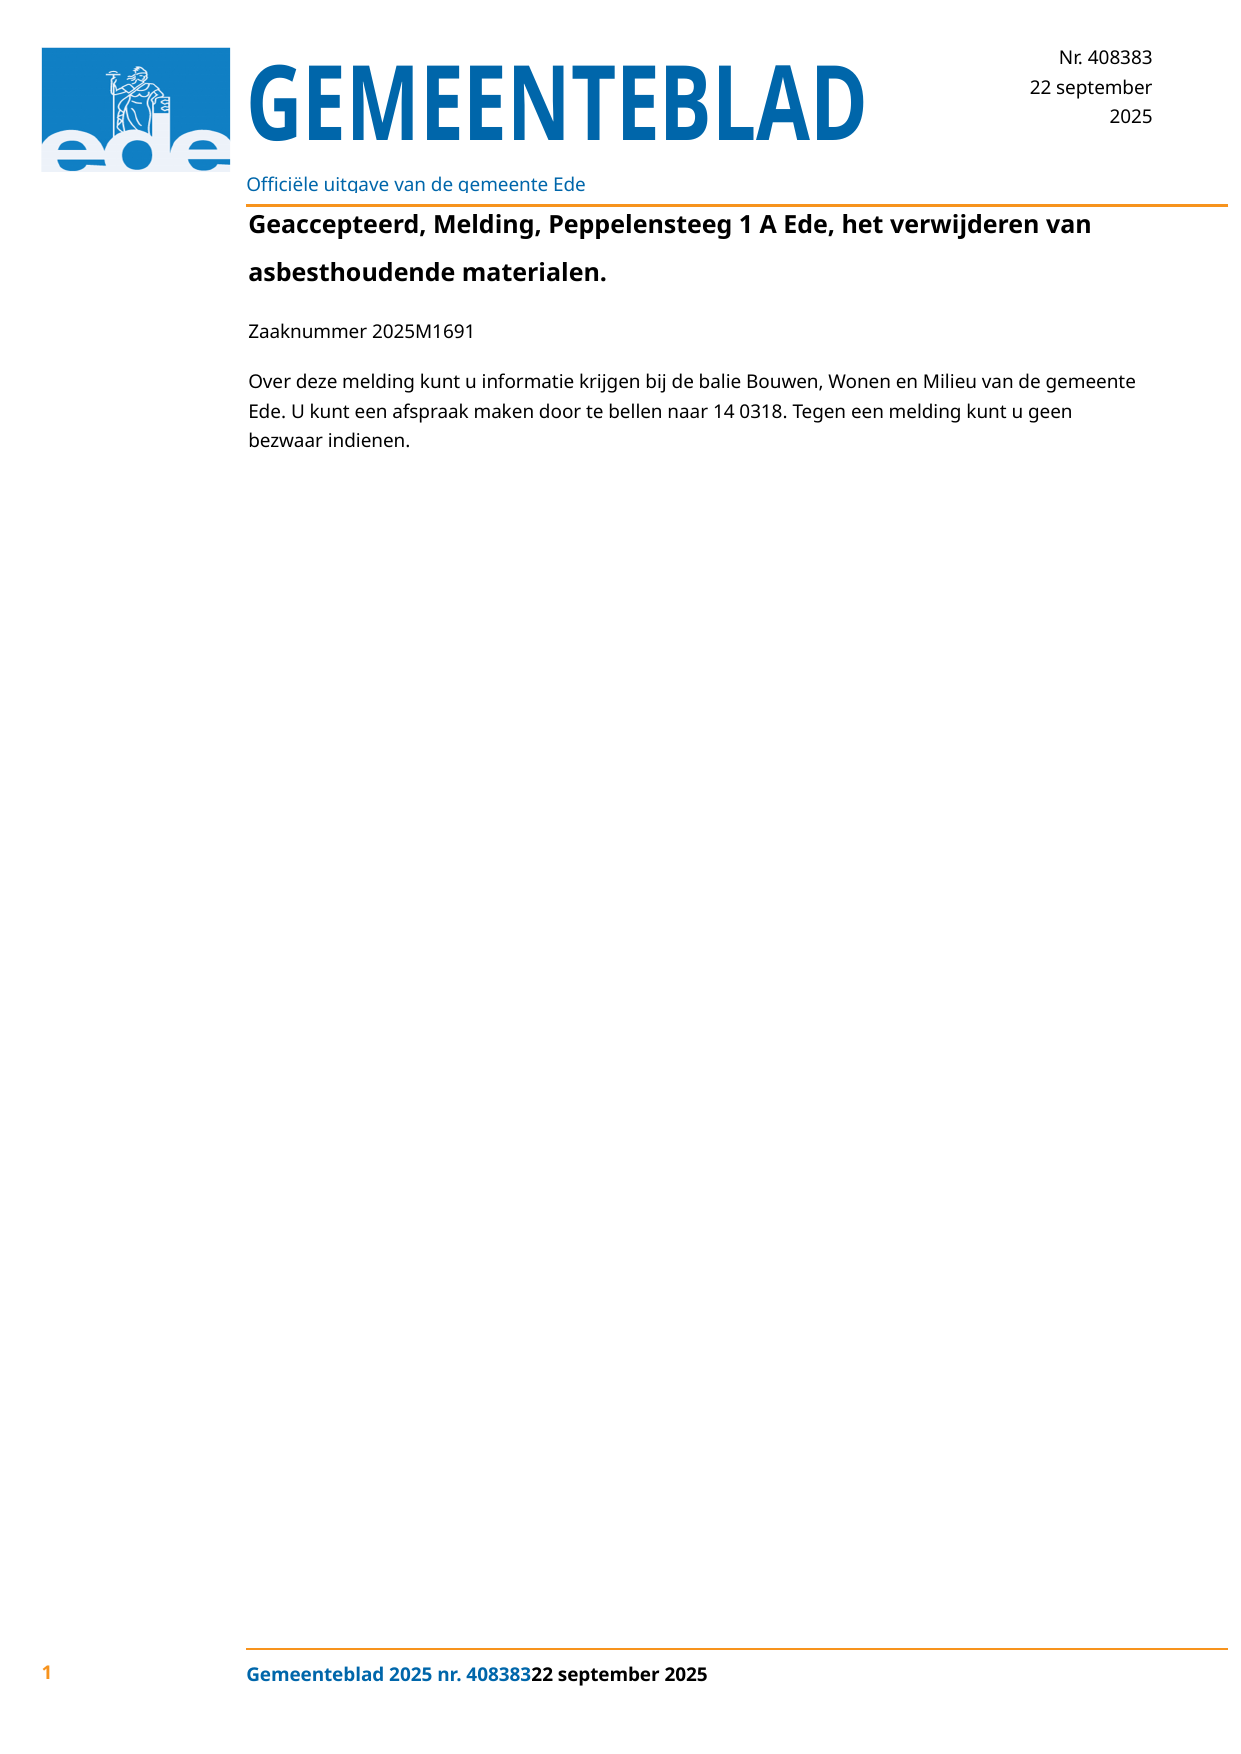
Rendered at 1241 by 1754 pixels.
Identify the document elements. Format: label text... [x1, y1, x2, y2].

picture [41, 47, 231, 172]
text Geaccepteerd, Melding, Peppelensteeg 1 A Ede, het verwijderen van asbesthoudende materialen. [248, 207, 1152, 288]
text Over deze melding kunt u informatie krijgen bij de balie Bouwen, Wonen en Milieu van de gemeente Ede. U kunt een afspraak maken door te bellen naar 14 0318. Tegen een melding kunt u geen bezwaar indienen. [248, 368, 1152, 453]
text Zaaknummer 2025M1691 [248, 318, 1152, 344]
